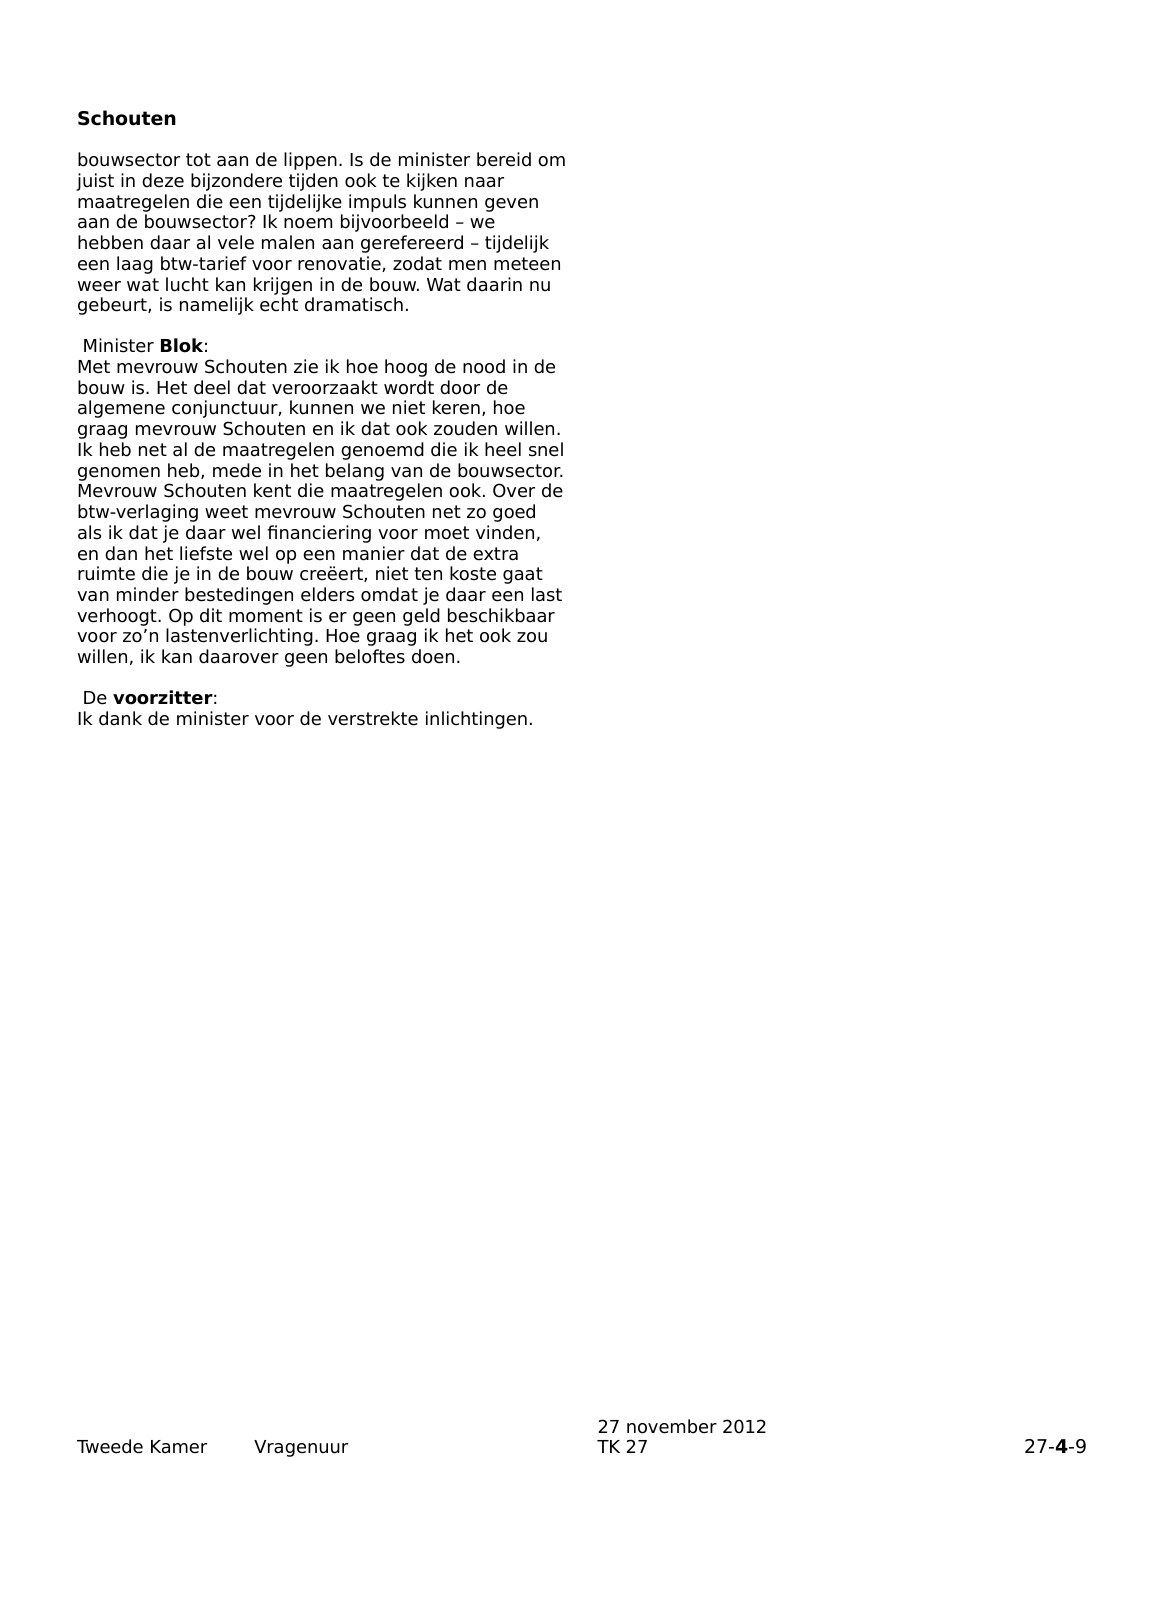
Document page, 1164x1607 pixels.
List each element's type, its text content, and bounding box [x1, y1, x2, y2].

text De voorzitter: [77, 688, 567, 708]
text Minister Blok: [77, 336, 567, 357]
text Ik dank de minister voor de verstrekte inlichtingen. [77, 708, 567, 729]
text Met mevrouw Schouten zie ik hoe hoog de nood in de bouw is. Het deel dat veroorzaakt wordt door de algemene conjunctuur, kunnen we niet keren, hoe graag mevrouw Schouten en ik dat ook zouden willen. Ik heb net al de maatregelen genoemd die ik heel snel genomen heb, mede in het belang van de bouwsector. Mevrouw Schouten kent die maatregelen ook. Over de btw-verlaging weet mevrouw Schouten net zo goed als ik dat je daar wel financiering voor moet vinden, en dan het liefste wel op een manier dat de extra ruimte die je in de bouw creëert, niet ten koste gaat van minder bestedingen elders omdat je daar een last verhoogt. Op dit moment is er geen geld beschikbaar voor zo’n lastenverlichting. Hoe graag ik het ook zou willen, ik kan daarover geen beloftes doen. [77, 357, 567, 668]
text bouwsector tot aan de lippen. Is de minister bereid om juist in deze bijzondere tijden ook te kijken naar maatregelen die een tijdelijke impuls kunnen geven aan de bouwsector? Ik noem bijvoorbeeld – we hebben daar al vele malen aan gerefereerd – tijdelijk een laag btw-tarief voor renovatie, zodat men meteen weer wat lucht kan krijgen in de bouw. Wat daarin nu gebeurt, is namelijk echt dramatisch. [77, 150, 567, 316]
